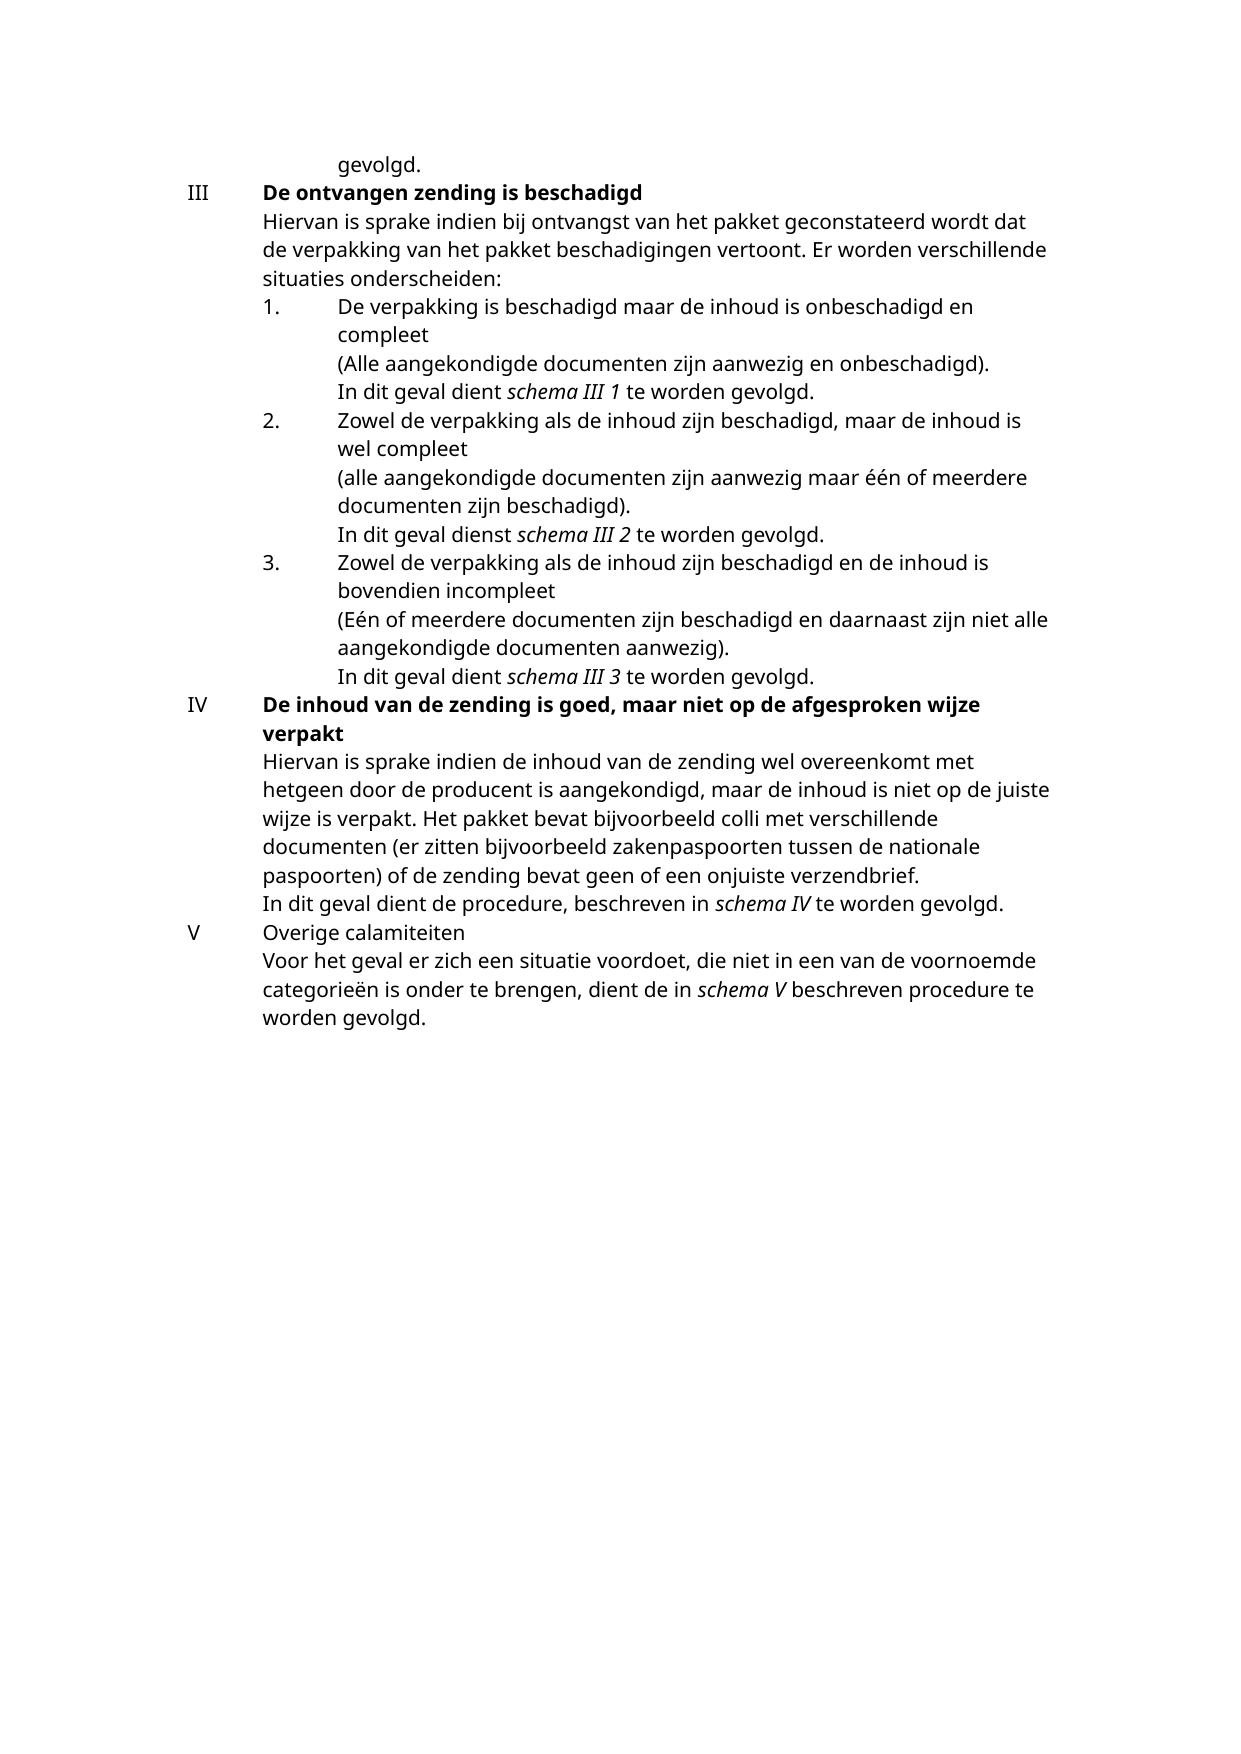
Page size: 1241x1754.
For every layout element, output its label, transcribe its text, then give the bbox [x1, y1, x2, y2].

list De verpakking is beschadigd maar de inhoud is onbeschadigd en compleet [262, 292, 1053, 349]
list (Eén of meerdere documenten zijn beschadigd en daarnaast zijn niet alle aangekondigde documenten aanwezig). [262, 605, 1053, 662]
list Hiervan is sprake indien de inhoud van de zending wel overeenkomt met hetgeen door de producent is aangekondigd, maar de inhoud is niet op de juiste wijze is verpakt. Het pakket bevat bijvoorbeeld colli met verschillende documenten (er zitten bijvoorbeeld zakenpaspoorten tussen de nationale paspoorten) of de zending bevat geen of een onjuiste verzendbrief. [187, 747, 1053, 889]
list In dit geval dient schema III 3 te worden gevolgd. [262, 662, 1053, 690]
list (Alle aangekondigde documenten zijn aanwezig en onbeschadigd). [262, 349, 1053, 377]
list Overige calamiteiten [187, 918, 1053, 946]
list In dit geval dient schema III 1 te worden gevolgd. [262, 377, 1053, 406]
list Hiervan is sprake indien bij ontvangst van het pakket geconstateerd wordt dat de verpakking van het pakket beschadigingen vertoont. Er worden verschillende situaties onderscheiden: [187, 207, 1053, 292]
list (alle aangekondigde documenten zijn aanwezig maar één of meerdere documenten zijn beschadigd). [262, 463, 1053, 520]
list In dit geval dienst schema III 2 te worden gevolgd. [262, 520, 1053, 548]
list De ontvangen zending is beschadigd [187, 178, 1053, 207]
list De inhoud van de zending is goed, maar niet op de afgesproken wijze verpakt [187, 690, 1053, 747]
list gevolgd. [262, 150, 1053, 178]
list Zowel de verpakking als de inhoud zijn beschadigd, maar de inhoud is wel compleet [262, 406, 1053, 463]
list In dit geval dient de procedure, beschreven in schema IV te worden gevolgd. [187, 889, 1053, 918]
list Zowel de verpakking als de inhoud zijn beschadigd en de inhoud is bovendien incompleet [262, 548, 1053, 605]
list Voor het geval er zich een situatie voordoet, die niet in een van de voornoemde categorieën is onder te brengen, dient de in schema V beschreven procedure te worden gevolgd. [187, 946, 1053, 1032]
